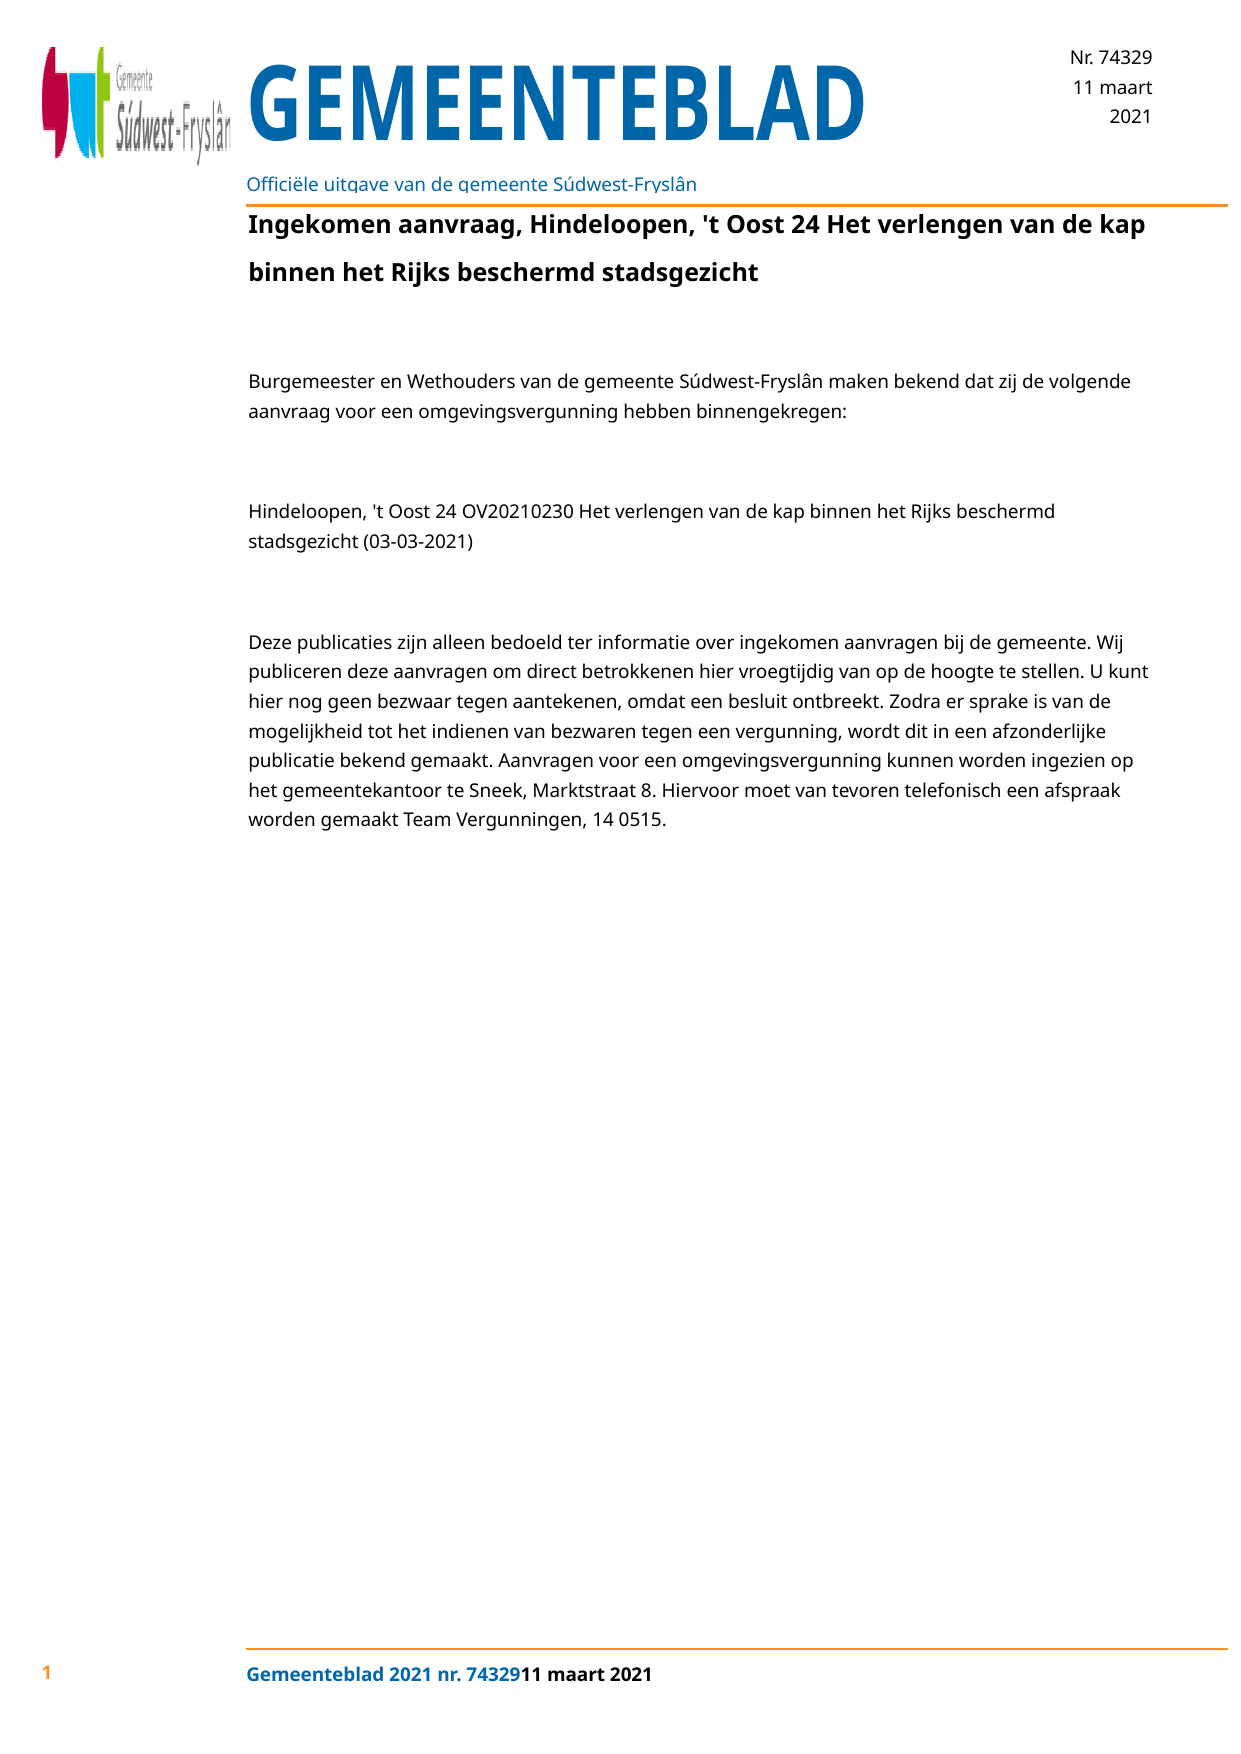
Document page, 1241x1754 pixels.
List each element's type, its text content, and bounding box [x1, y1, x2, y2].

text Ingekomen aanvraag, Hindeloopen, 't Oost 24 Het verlengen van de kap binnen het Rijks beschermd stadsgezicht [248, 207, 1152, 288]
text Burgemeester en Wethouders van de gemeente Súdwest-Fryslân maken bekend dat zij de volgende aanvraag voor een omgevingsvergunning hebben binnengekregen: [248, 368, 1152, 424]
text Hindeloopen, 't Oost 24 OV20210230 Het verlengen van de kap binnen het Rijks beschermd stadsgezicht (03-03-2021) [248, 499, 1152, 554]
picture [41, 47, 231, 172]
text Deze publicaties zijn alleen bedoeld ter informatie over ingekomen aanvragen bij de gemeente. Wij publiceren deze aanvragen om direct betrokkenen hier vroegtijdig van op de hoogte te stellen. U kunt hier nog geen bezwaar tegen aantekenen, omdat een besluit ontbreekt. Zodra er sprake is van de mogelijkheid tot het indienen van bezwaren tegen een vergunning, wordt dit in een afzonderlijke publicatie bekend gemaakt. Aanvragen voor een omgevingsvergunning kunnen worden ingezien op het gemeentekantoor te Sneek, Marktstraat 8. Hiervoor moet van tevoren telefonisch een afspraak worden gemaakt Team Vergunningen, 14 0515. [248, 629, 1152, 832]
